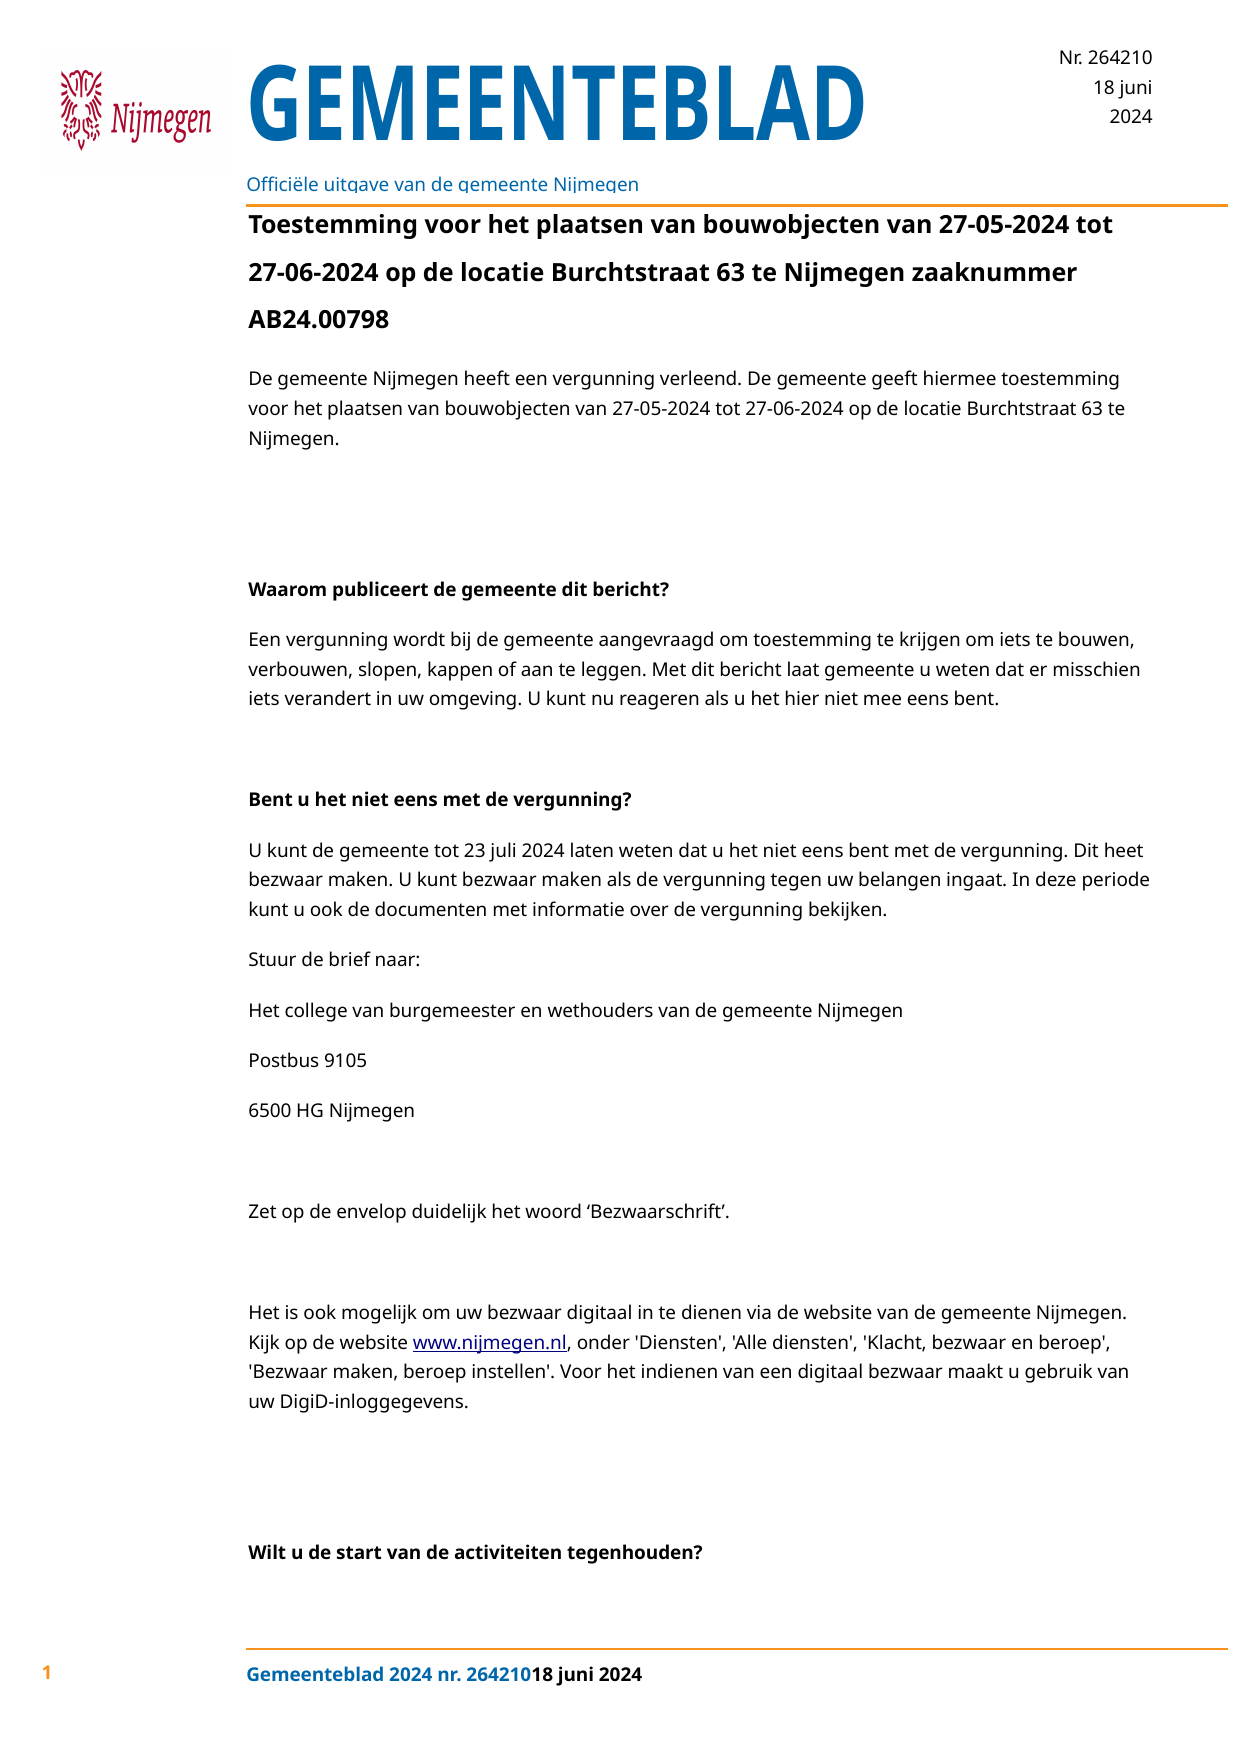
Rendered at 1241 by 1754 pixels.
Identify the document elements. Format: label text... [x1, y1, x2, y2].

text Toestemming voor het plaatsen van bouwobjecten van 27-05-2024 tot 27-06-2024 op de locatie Burchtstraat 63 te Nijmegen zaaknummer AB24.00798 [248, 207, 1152, 336]
picture [41, 47, 231, 172]
text Een vergunning wordt bij de gemeente aangevraagd om toestemming te krijgen om iets te bouwen, verbouwen, slopen, kappen of aan te leggen. Met dit bericht laat gemeente u weten dat er misschien iets verandert in uw omgeving. U kunt nu reageren als u het hier niet mee eens bent. [248, 626, 1152, 711]
text Wilt u de start van de activiteiten tegenhouden? [248, 1539, 1152, 1565]
text Het is ook mogelijk om uw bezwaar digitaal in te dienen via de website van de gemeente Nijmegen. Kijk op de website www.nijmegen.nl, onder 'Diensten', 'Alle diensten', 'Klacht, bezwaar en beroep', 'Bezwaar maken, beroep instellen'. Voor het indienen van een digitaal bezwaar maakt u gebruik van uw DigiD-inloggegevens. [248, 1299, 1152, 1414]
text Postbus 9105 [248, 1047, 1152, 1073]
text U kunt de gemeente tot 23 juli 2024 laten weten dat u het niet eens bent met de vergunning. Dit heet bezwaar maken. U kunt bezwaar maken als de vergunning tegen uw belangen ingaat. In deze periode kunt u ook de documenten met informatie over de vergunning bekijken. [248, 837, 1152, 922]
text De gemeente Nijmegen heeft een vergunning verleend. De gemeente geeft hiermee toestemming voor het plaatsen van bouwobjecten van 27-05-2024 tot 27-06-2024 op de locatie Burchtstraat 63 te Nijmegen. [248, 366, 1152, 450]
text Het college van burgemeester en wethouders van de gemeente Nijmegen [248, 997, 1152, 1022]
text 6500 HG Nijmegen [248, 1098, 1152, 1123]
text Waarom publiceert de gemeente dit bericht? [248, 576, 1152, 602]
text Bent u het niet eens met de vergunning? [248, 786, 1152, 812]
text Zet op de envelop duidelijk het woord ‘Bezwaarschrift’. [248, 1198, 1152, 1224]
text Stuur de brief naar: [248, 946, 1152, 972]
